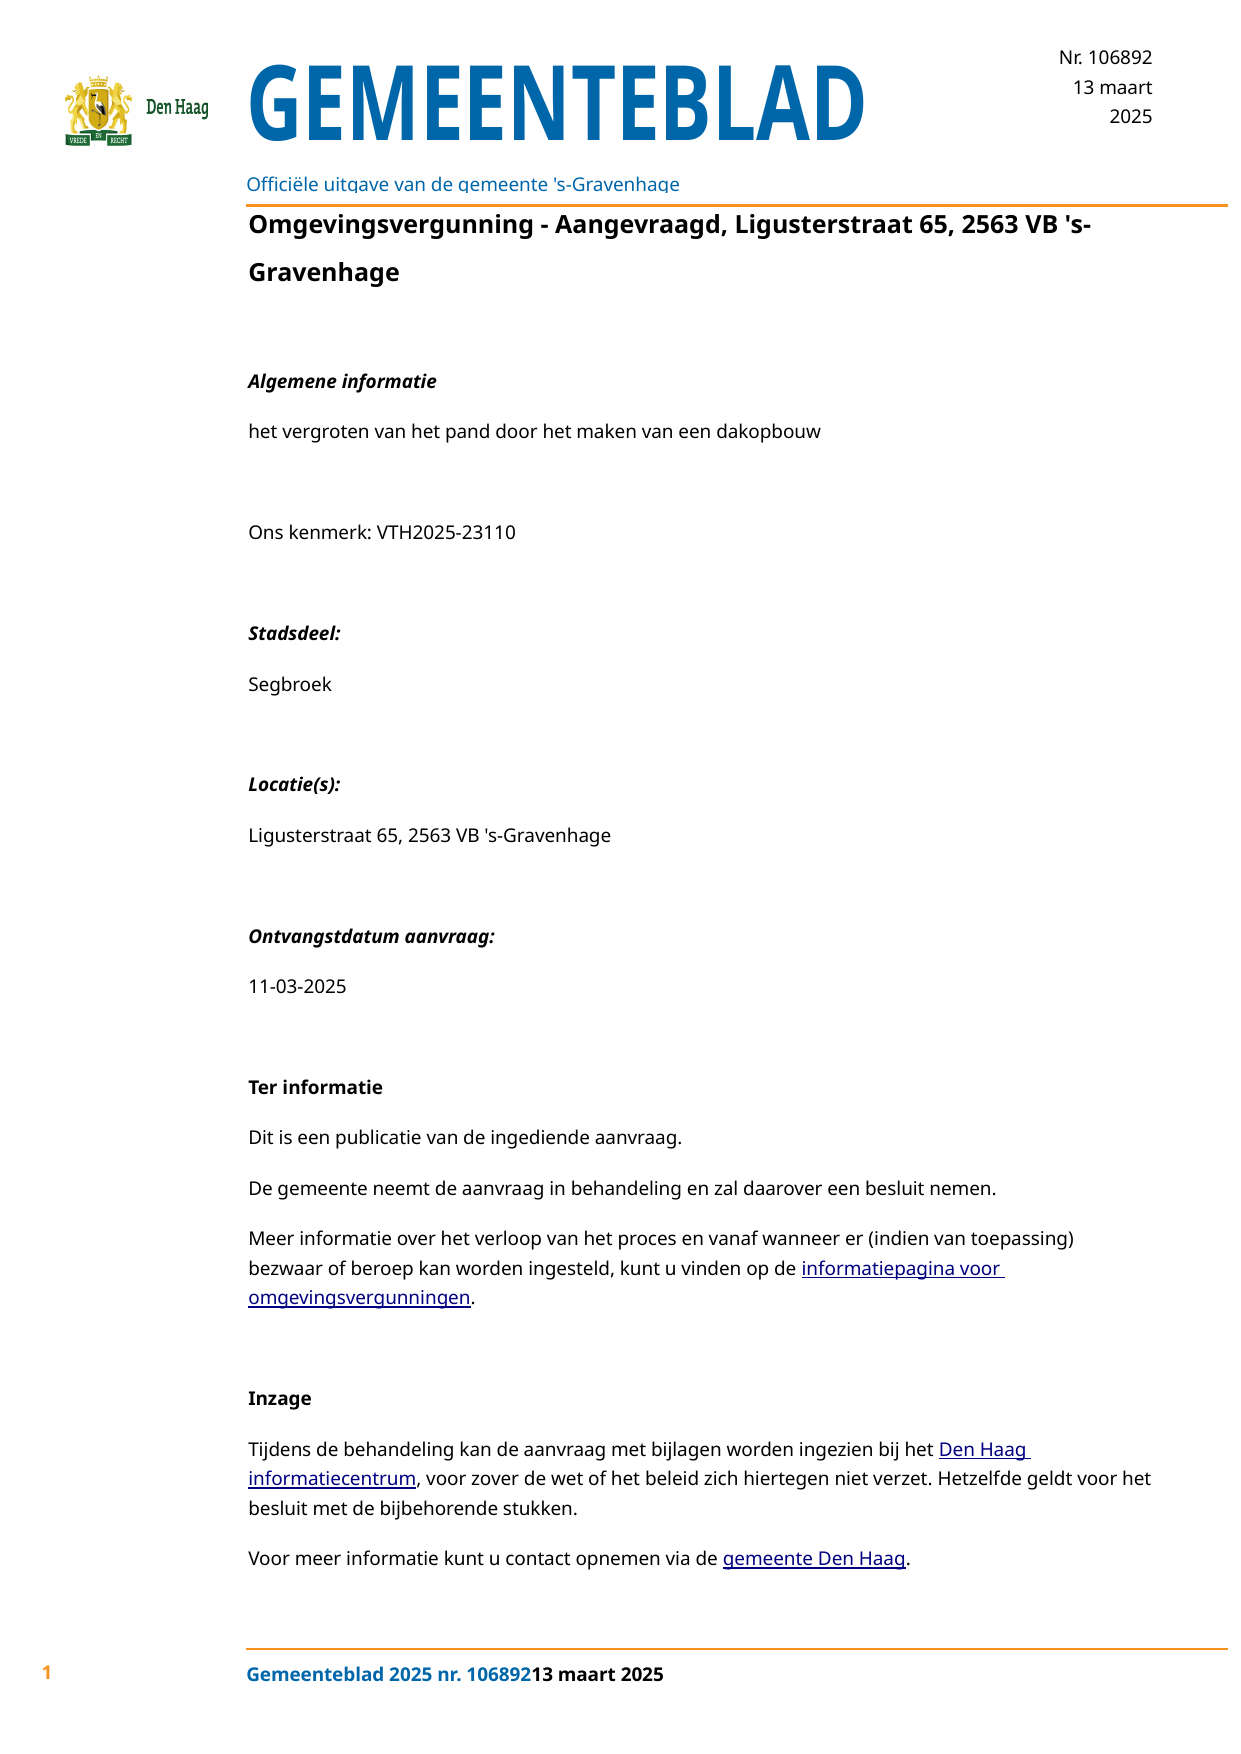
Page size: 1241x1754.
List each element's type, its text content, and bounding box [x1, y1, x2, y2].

text Dit is een publicatie van de ingediende aanvraag. [248, 1124, 1152, 1150]
text Ons kenmerk: VTH2025-23110 [248, 519, 1152, 545]
text Algemene informatie [248, 368, 1152, 394]
text 11-03-2025 [248, 973, 1152, 999]
text Tijdens de behandeling kan de aanvraag met bijlagen worden ingezien bij het Den Haag informatiecentrum, voor zover de wet of het beleid zich hiertegen niet verzet. Hetzelfde geldt voor het besluit met de bijbehorende stukken. [248, 1436, 1152, 1521]
text Meer informatie over het verloop van het proces en vanaf wanneer er (indien van toepassing) bezwaar of beroep kan worden ingesteld, kunt u vinden op de informatiepagina voor omgevingsvergunningen. [248, 1225, 1152, 1310]
picture [41, 47, 231, 172]
text Locatie(s): [248, 772, 1152, 797]
text Ontvangstdatum aanvraag: [248, 923, 1152, 949]
text Omgevingsvergunning - Aangevraagd, Ligusterstraat 65, 2563 VB 's-Gravenhage [248, 207, 1152, 288]
text Stadsdeel: [248, 620, 1152, 646]
text het vergroten van het pand door het maken van een dakopbouw [248, 419, 1152, 444]
text Ligusterstraat 65, 2563 VB 's-Gravenhage [248, 822, 1152, 848]
text De gemeente neemt de aanvraag in behandeling en zal daarover een besluit nemen. [248, 1175, 1152, 1201]
text Voor meer informatie kunt u contact opnemen via de gemeente Den Haag. [248, 1545, 1152, 1571]
text Inzage [248, 1385, 1152, 1411]
text Ter informatie [248, 1074, 1152, 1100]
text Segbroek [248, 671, 1152, 697]
